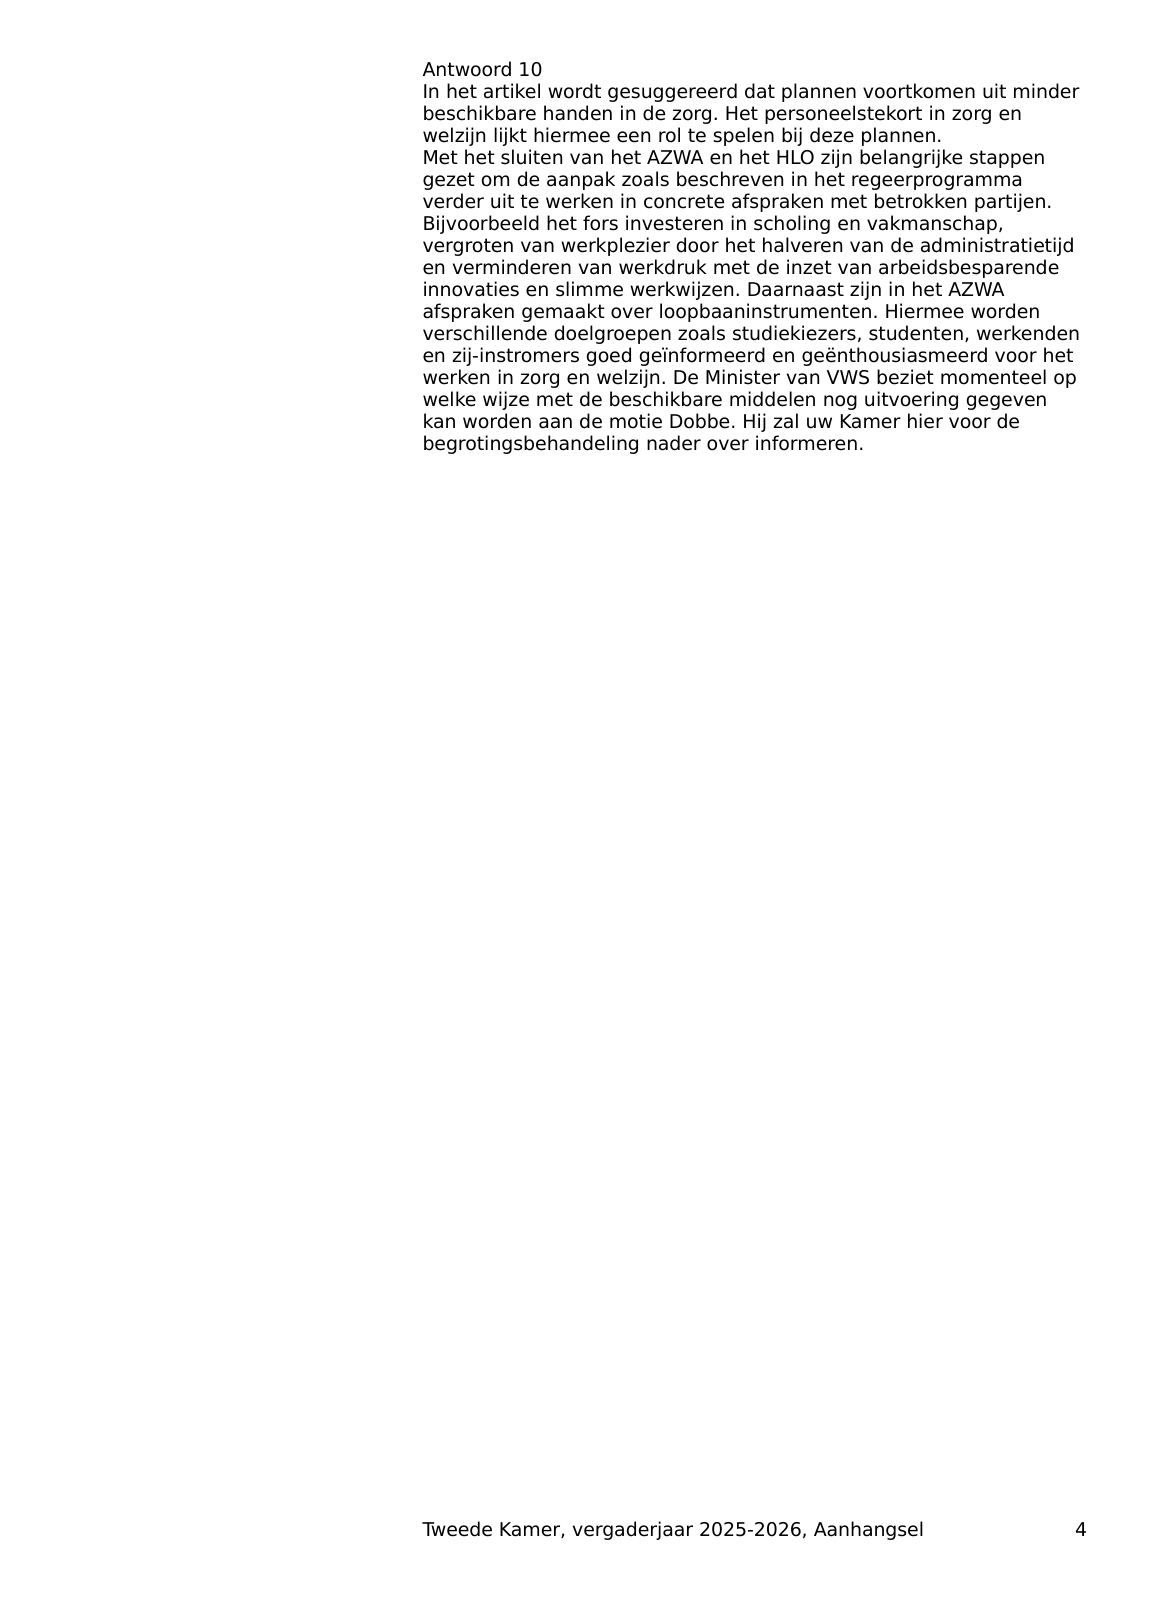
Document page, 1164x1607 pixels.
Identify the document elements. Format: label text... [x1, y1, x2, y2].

text In het artikel wordt gesuggereerd dat plannen voortkomen uit minder beschikbare handen in de zorg. Het personeelstekort in zorg en welzijn lijkt hiermee een rol te spelen bij deze plannen. [422, 81, 1087, 147]
text afspraken gemaakt over loopbaaninstrumenten. Hiermee worden verschillende doelgroepen zoals studiekiezers, studenten, werkenden en zij-instromers goed geïnformeerd en geënthousiasmeerd voor het werken in zorg en welzijn. De Minister van VWS beziet momenteel op welke wijze met de beschikbare middelen nog uitvoering gegeven kan worden aan de motie Dobbe. Hij zal uw Kamer hier voor de begrotingsbehandeling nader over informeren. [422, 301, 1087, 455]
text Met het sluiten van het AZWA en het HLO zijn belangrijke stappen gezet om de aanpak zoals beschreven in het regeerprogramma verder uit te werken in concrete afspraken met betrokken partijen. Bijvoorbeeld het fors investeren in scholing en vakmanschap, vergroten van werkplezier door het halveren van de administratietijd en verminderen van werkdruk met de inzet van arbeidsbesparende innovaties en slimme werkwijzen. Daarnaast zijn in het AZWA [422, 147, 1087, 301]
text Antwoord 10 [422, 59, 1087, 81]
